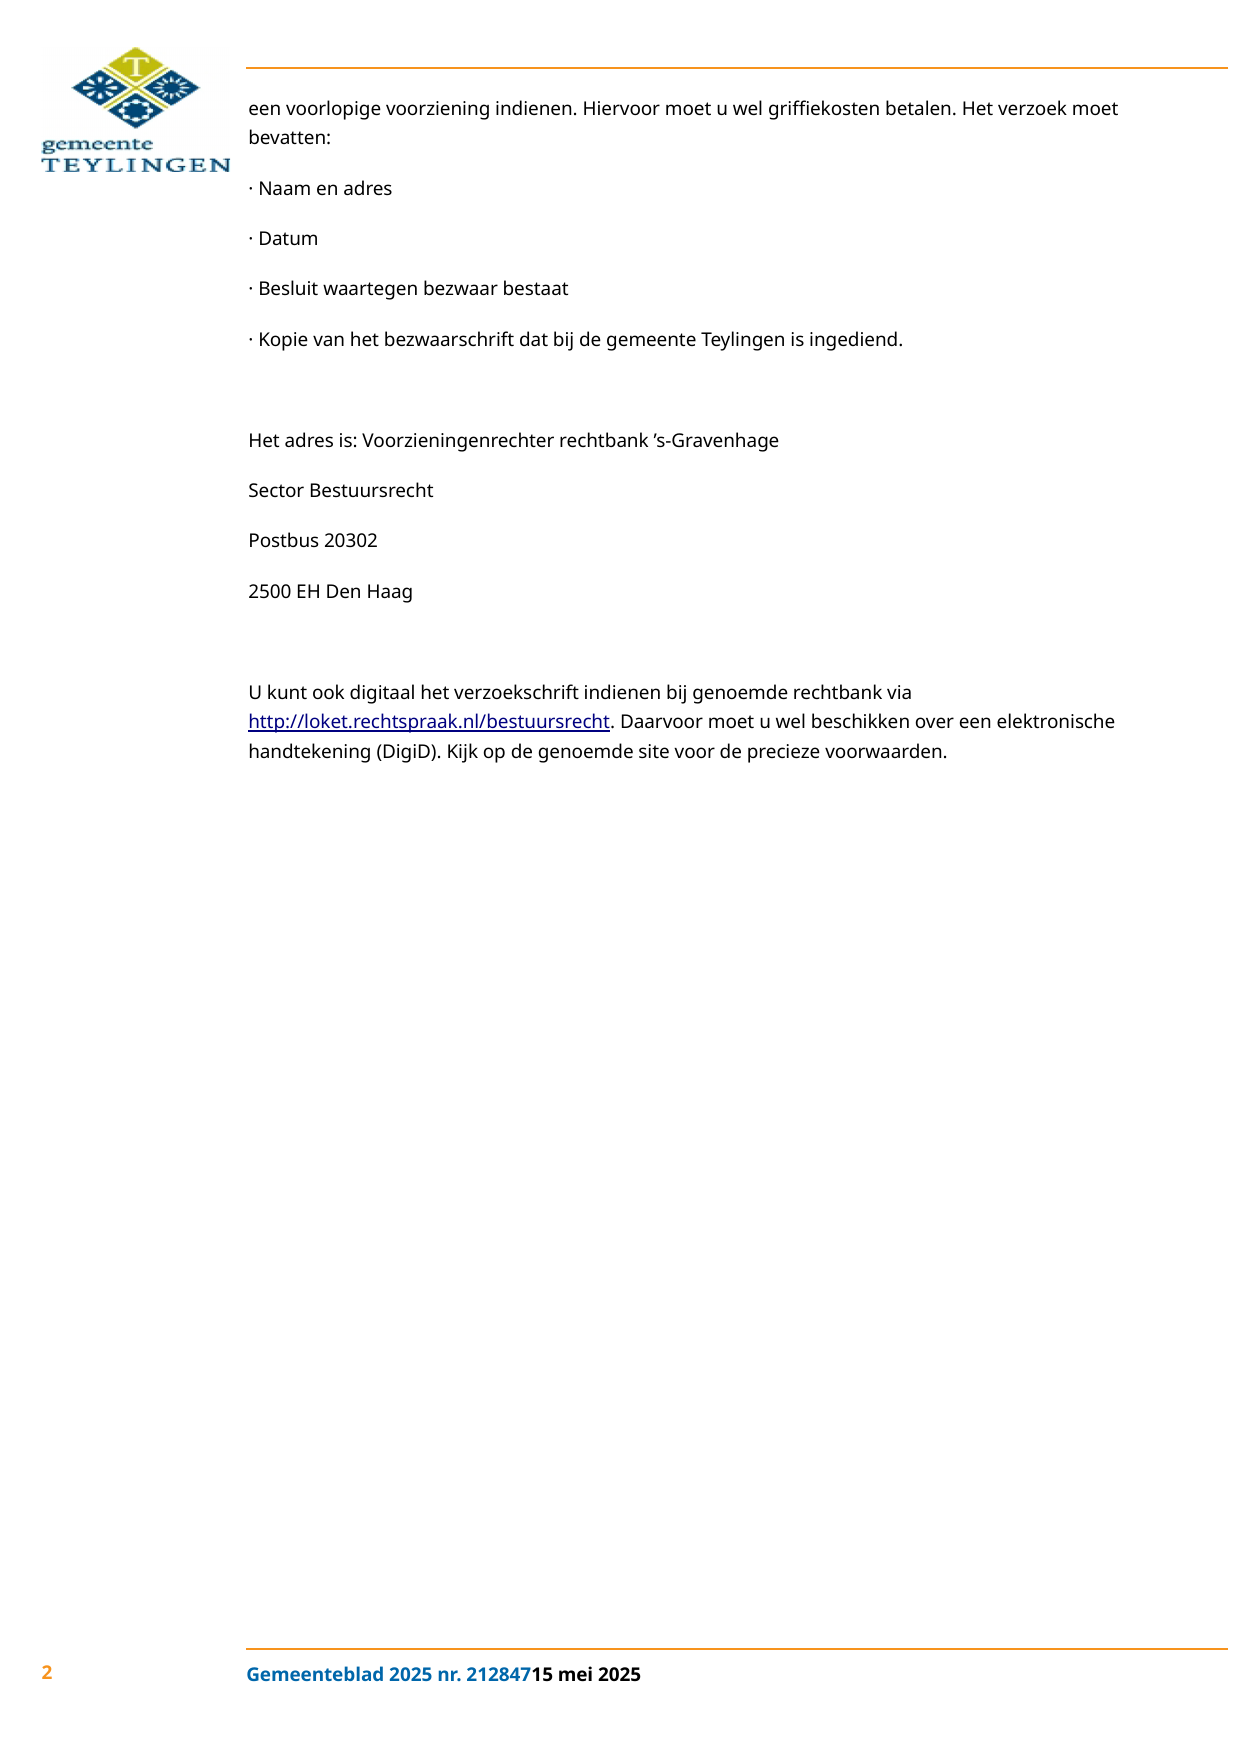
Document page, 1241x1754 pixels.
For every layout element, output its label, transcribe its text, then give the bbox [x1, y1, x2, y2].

text · Naam en adres [248, 175, 1152, 201]
picture [41, 47, 231, 172]
text Postbus 20302 [248, 528, 1152, 553]
text een voorlopige voorziening indienen. Hiervoor moet u wel griffiekosten betalen. Het verzoek moet bevatten: [248, 95, 1152, 150]
text · Datum [248, 225, 1152, 251]
text 2500 EH Den Haag [248, 578, 1152, 604]
text · Kopie van het bezwaarschrift dat bij de gemeente Teylingen is ingediend. [248, 326, 1152, 352]
text · Besluit waartegen bezwaar bestaat [248, 276, 1152, 301]
text Sector Bestuursrecht [248, 477, 1152, 503]
text Het adres is: Voorzieningenrechter rechtbank ’s-Gravenhage [248, 427, 1152, 453]
text U kunt ook digitaal het verzoekschrift indienen bij genoemde rechtbank via http://loket.rechtspraak.nl/bestuursrecht. Daarvoor moet u wel beschikken over een elektronische handtekening (DigiD). Kijk op de genoemde site voor de precieze voorwaarden. [248, 679, 1152, 764]
